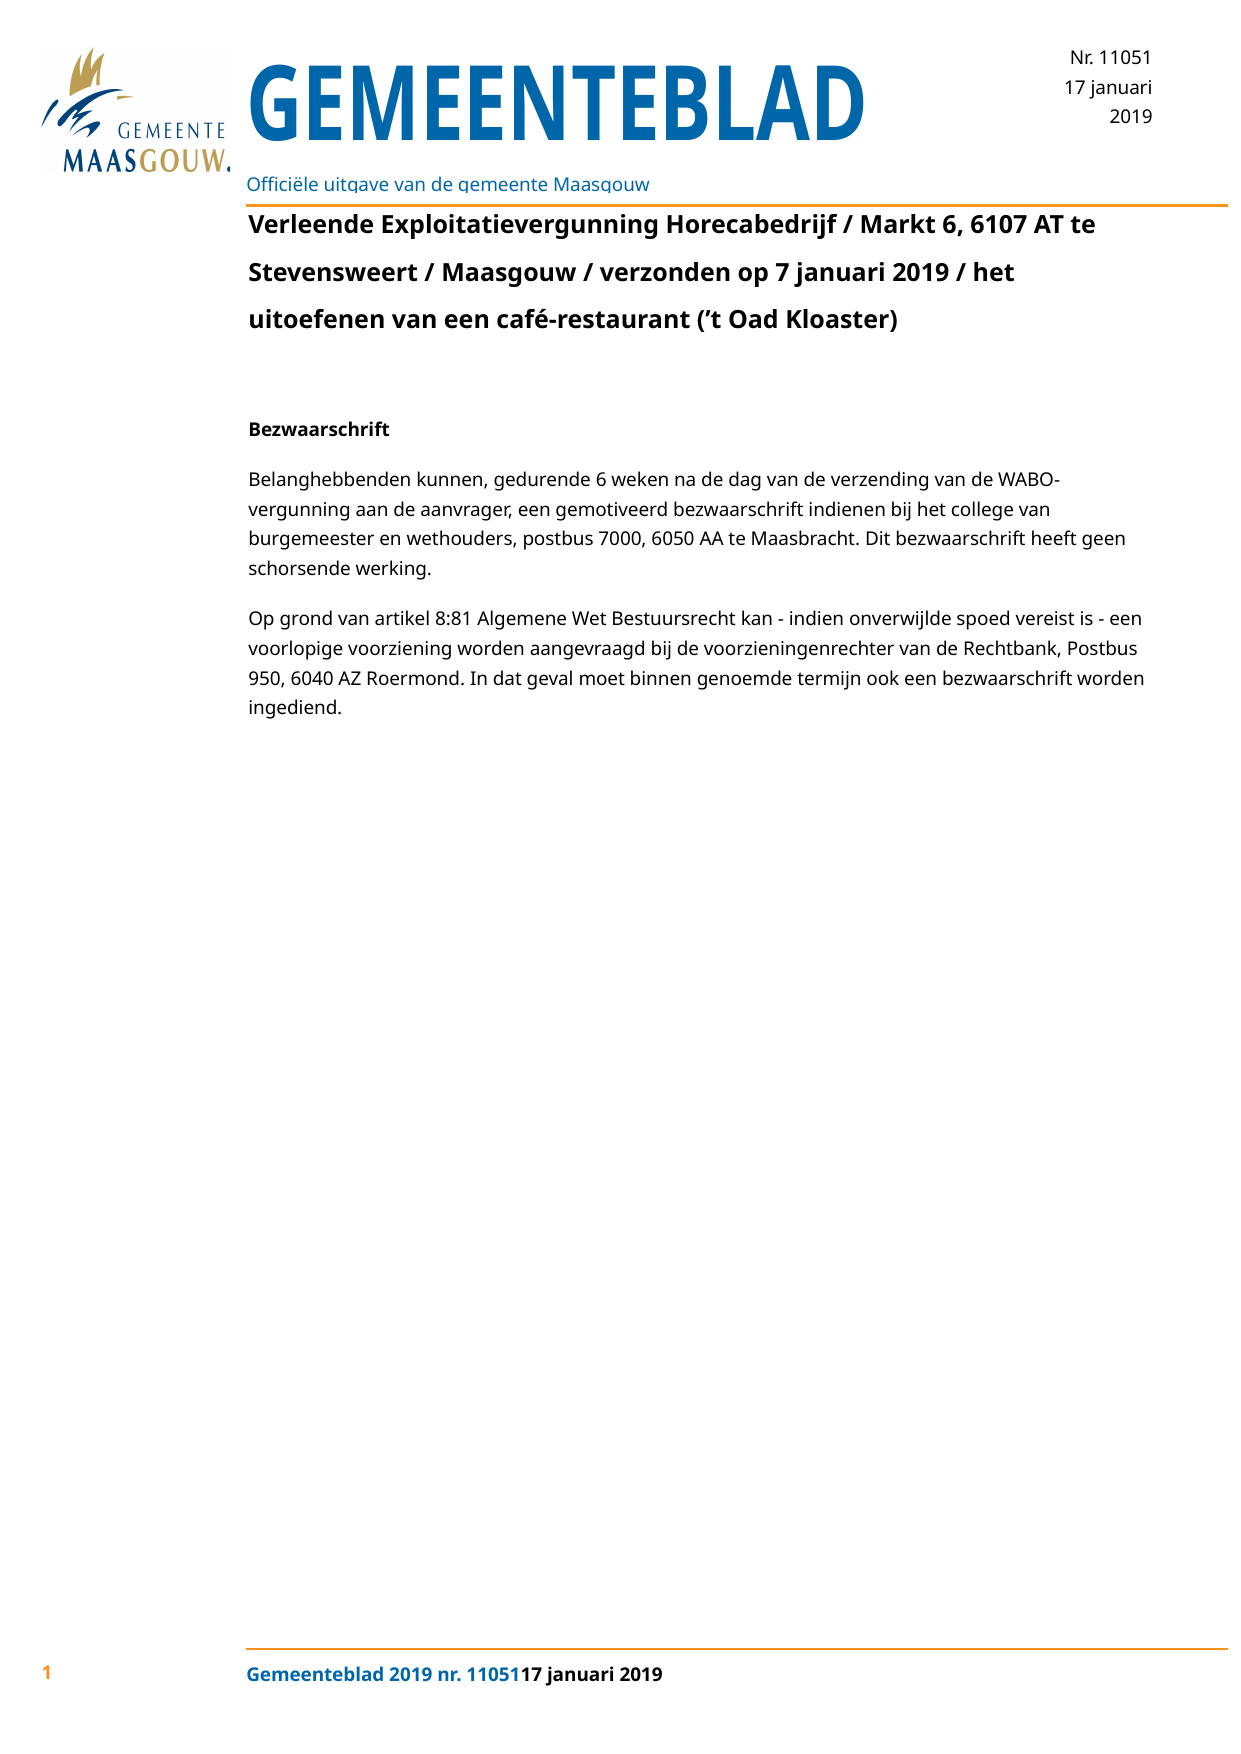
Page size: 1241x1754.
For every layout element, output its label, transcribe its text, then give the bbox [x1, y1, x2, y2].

picture [41, 47, 231, 172]
text Belanghebbenden kunnen, gedurende 6 weken na de dag van de verzending van de WABO-vergunning aan de aanvrager, een gemotiveerd bezwaarschrift indienen bij het college van burgemeester en wethouders, postbus 7000, 6050 AA te Maasbracht. Dit bezwaarschrift heeft geen schorsende werking. [248, 466, 1152, 581]
text Bezwaarschrift [248, 416, 1152, 442]
text Op grond van artikel 8:81 Algemene Wet Bestuursrecht kan - indien onverwijlde spoed vereist is - een voorlopige voorziening worden aangevraagd bij de voorzieningenrechter van de Rechtbank, Postbus 950, 6040 AZ Roermond. In dat geval moet binnen genoemde termijn ook een bezwaarschrift worden ingediend. [248, 606, 1152, 720]
text Verleende Exploitatievergunning Horecabedrijf / Markt 6, 6107 AT te Stevensweert / Maasgouw / verzonden op 7 januari 2019 / het uitoefenen van een café-restaurant (’t Oad Kloaster) [248, 207, 1152, 336]
